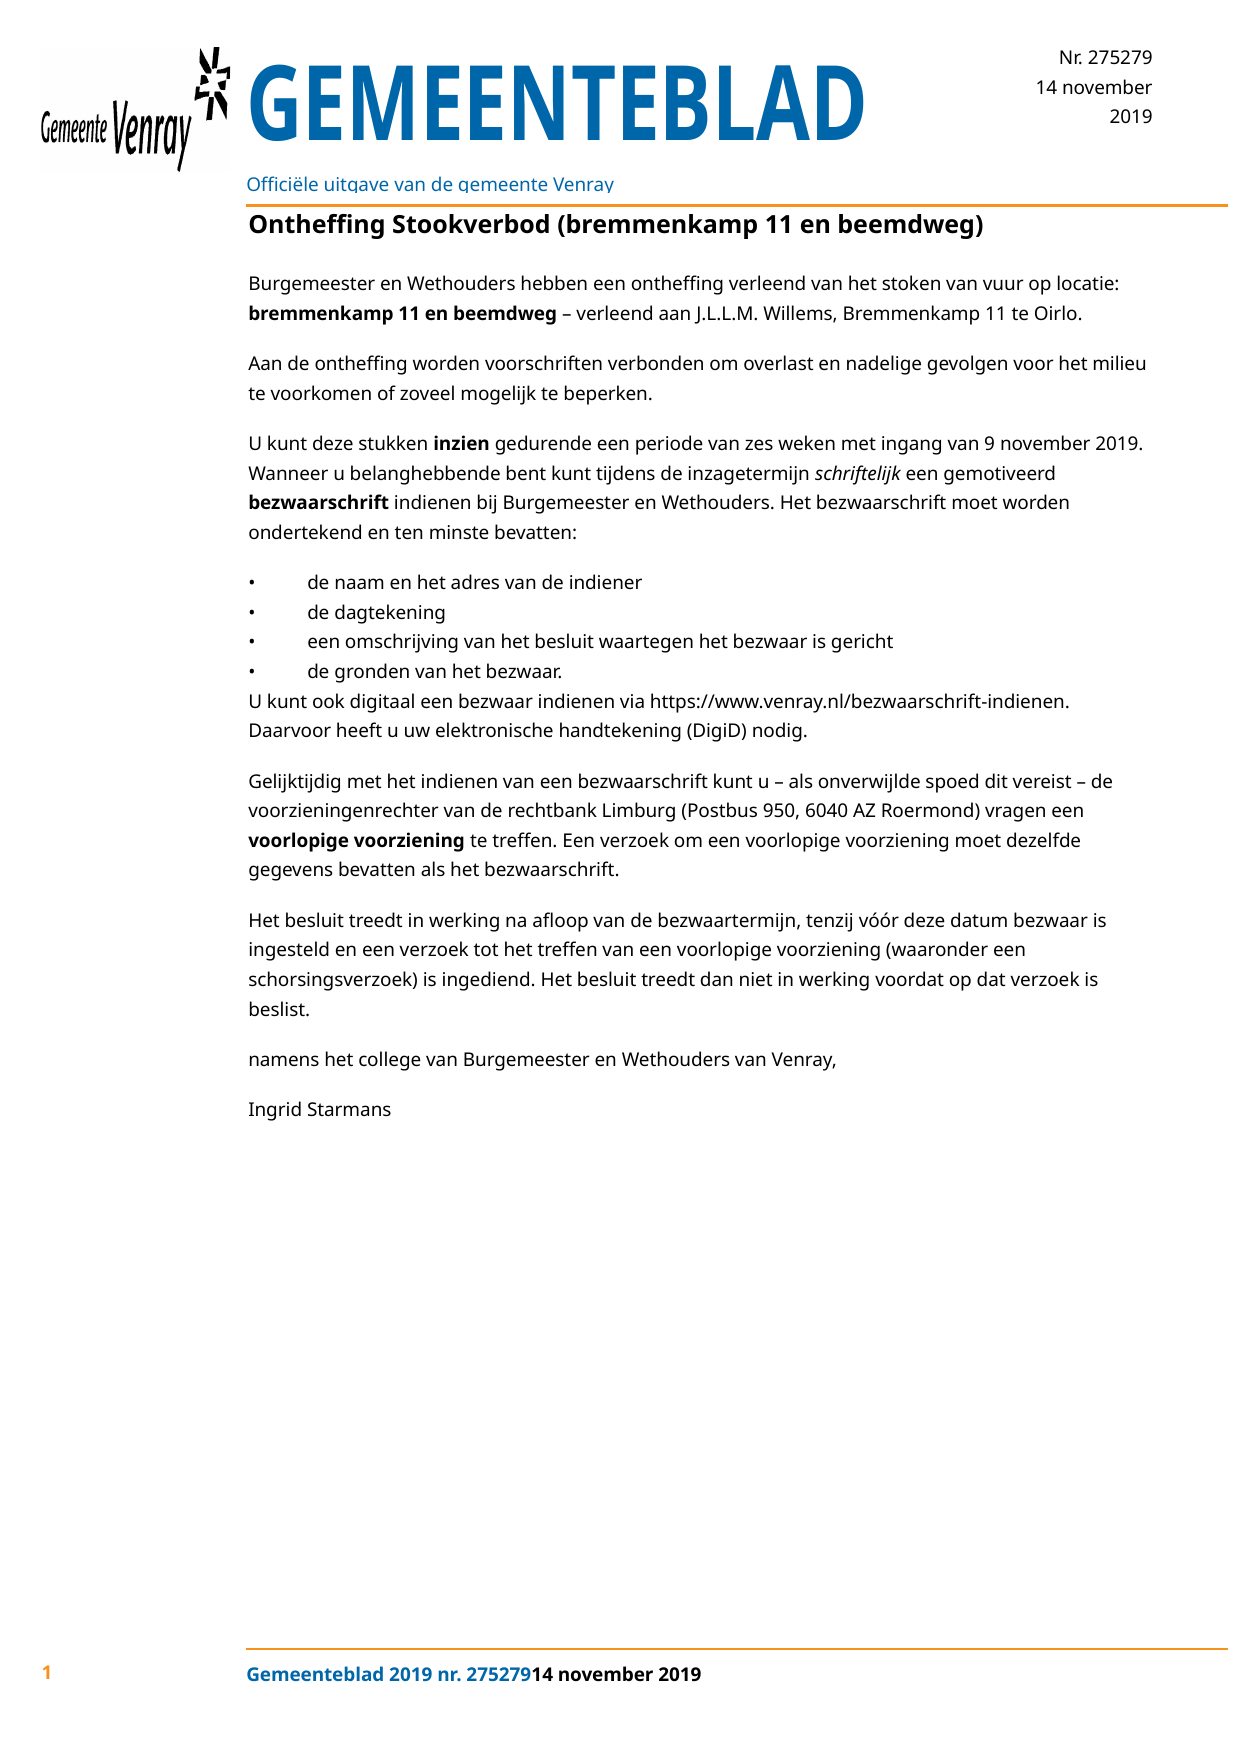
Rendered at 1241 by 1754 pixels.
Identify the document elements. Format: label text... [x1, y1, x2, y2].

text Aan de ontheffing worden voorschriften verbonden om overlast en nadelige gevolgen voor het milieu te voorkomen of zoveel mogelijk te beperken. [248, 350, 1152, 406]
text Het besluit treedt in werking na afloop van de bezwaartermijn, tenzij vóór deze datum bezwaar is ingesteld en een verzoek tot het treffen van een voorlopige voorziening (waaronder een schorsingsverzoek) is ingediend. Het besluit treedt dan niet in werking voordat op dat verzoek is beslist. [248, 907, 1152, 1021]
picture [41, 47, 231, 172]
text Ingrid Starmans [248, 1097, 1152, 1122]
list de dagtekening [248, 599, 1152, 625]
text Ontheffing Stookverbod (bremmenkamp 11 en beemdweg) [248, 207, 1152, 241]
text Burgemeester en Wethouders hebben een ontheffing verleend van het stoken van vuur op locatie: bremmenkamp 11 en beemdweg – verleend aan J.L.L.M. Willems, Bremmenkamp 11 te Oirlo. [248, 270, 1152, 326]
text U kunt ook digitaal een bezwaar indienen via https://www.venray.nl/bezwaarschrift-indienen. Daarvoor heeft u uw elektronische handtekening (DigiD) nodig. [248, 688, 1152, 743]
list een omschrijving van het besluit waartegen het bezwaar is gericht [248, 629, 1152, 654]
text U kunt deze stukken inzien gedurende een periode van zes weken met ingang van 9 november 2019. Wanneer u belanghebbende bent kunt tijdens de inzagetermijn schriftelijk een gemotiveerd bezwaarschrift indienen bij Burgemeester en Wethouders. Het bezwaarschrift moet worden ondertekend en ten minste bevatten: [248, 430, 1152, 545]
list de gronden van het bezwaar. [248, 658, 1152, 684]
text Gelijktijdig met het indienen van een bezwaarschrift kunt u – als onverwijlde spoed dit vereist – de voorzieningenrechter van de rechtbank Limburg (Postbus 950, 6040 AZ Roermond) vragen een voorlopige voorziening te treffen. Een verzoek om een voorlopige voorziening moet dezelfde gegevens bevatten als het bezwaarschrift. [248, 768, 1152, 882]
text namens het college van Burgemeester en Wethouders van Venray, [248, 1046, 1152, 1072]
list de naam en het adres van de indiener [248, 569, 1152, 595]
